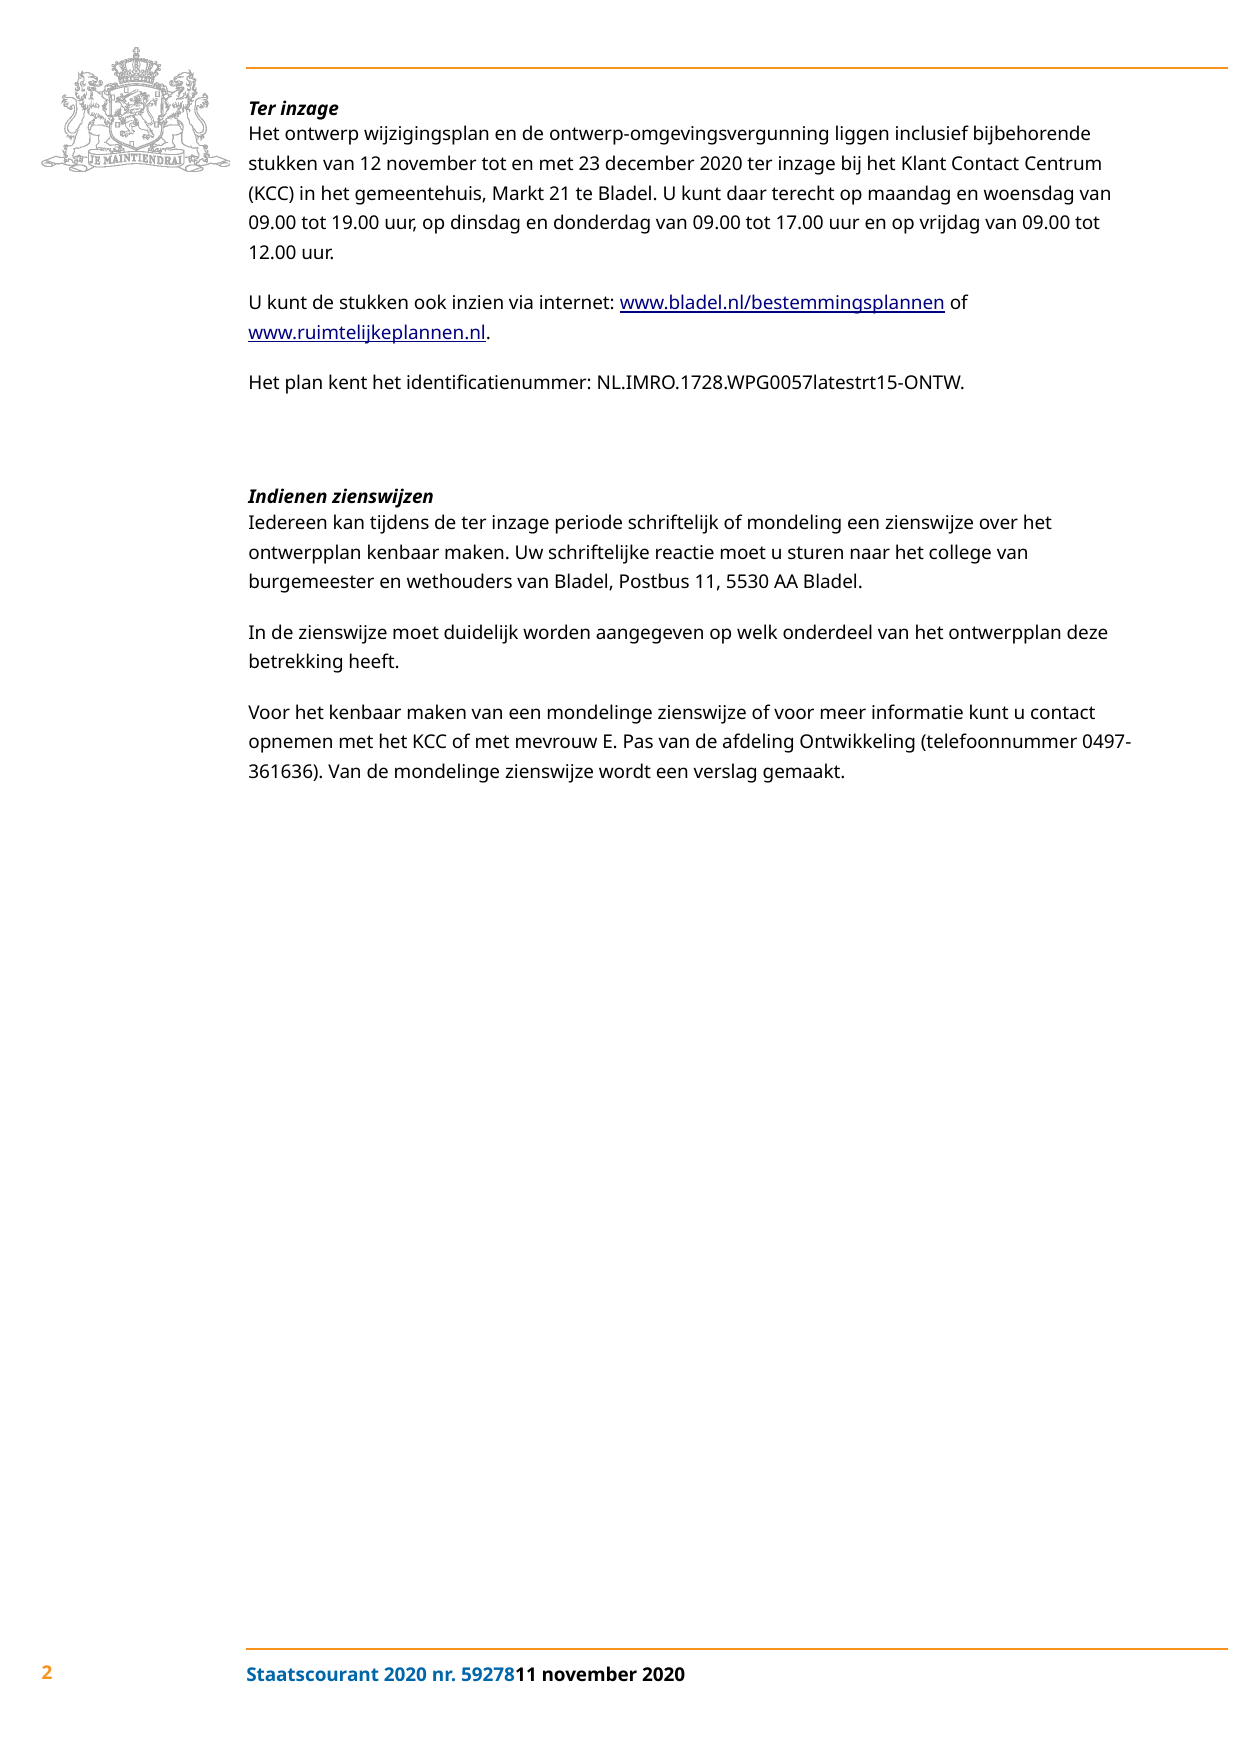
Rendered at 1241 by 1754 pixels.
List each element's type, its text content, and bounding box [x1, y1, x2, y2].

text In de zienswijze moet duidelijk worden aangegeven op welk onderdeel van het ontwerpplan deze betrekking heeft. [248, 619, 1152, 674]
text Indienen zienswijzen [248, 484, 1152, 509]
text Iedereen kan tijdens de ter inzage periode schriftelijk of mondeling een zienswijze over het ontwerpplan kenbaar maken. Uw schriftelijke reactie moet u sturen naar het college van burgemeester en wethouders van Bladel, Postbus 11, 5530 AA Bladel. [248, 509, 1152, 594]
text Het plan kent het identificatienummer: NL.IMRO.1728.WPG0057latestrt15-ONTW. [248, 369, 1152, 395]
text Voor het kenbaar maken van een mondelinge zienswijze of voor meer informatie kunt u contact opnemen met het KCC of met mevrouw E. Pas van de afdeling Ontwikkeling (telefoonnummer 0497-361636). Van de mondelinge zienswijze wordt een verslag gemaakt. [248, 699, 1152, 784]
text U kunt de stukken ook inzien via internet: www.bladel.nl/bestemmingsplannen of www.ruimtelijkeplannen.nl. [248, 289, 1152, 344]
picture [41, 47, 231, 172]
text Het ontwerp wijzigingsplan en de ontwerp-omgevingsvergunning liggen inclusief bijbehorende stukken van 12 november tot en met 23 december 2020 ter inzage bij het Klant Contact Centrum (KCC) in het gemeentehuis, Markt 21 te Bladel. U kunt daar terecht op maandag en woensdag van 09.00 tot 19.00 uur, op dinsdag en donderdag van 09.00 tot 17.00 uur en op vrijdag van 09.00 tot 12.00 uur. [248, 121, 1152, 264]
text Ter inzage [248, 95, 1152, 121]
